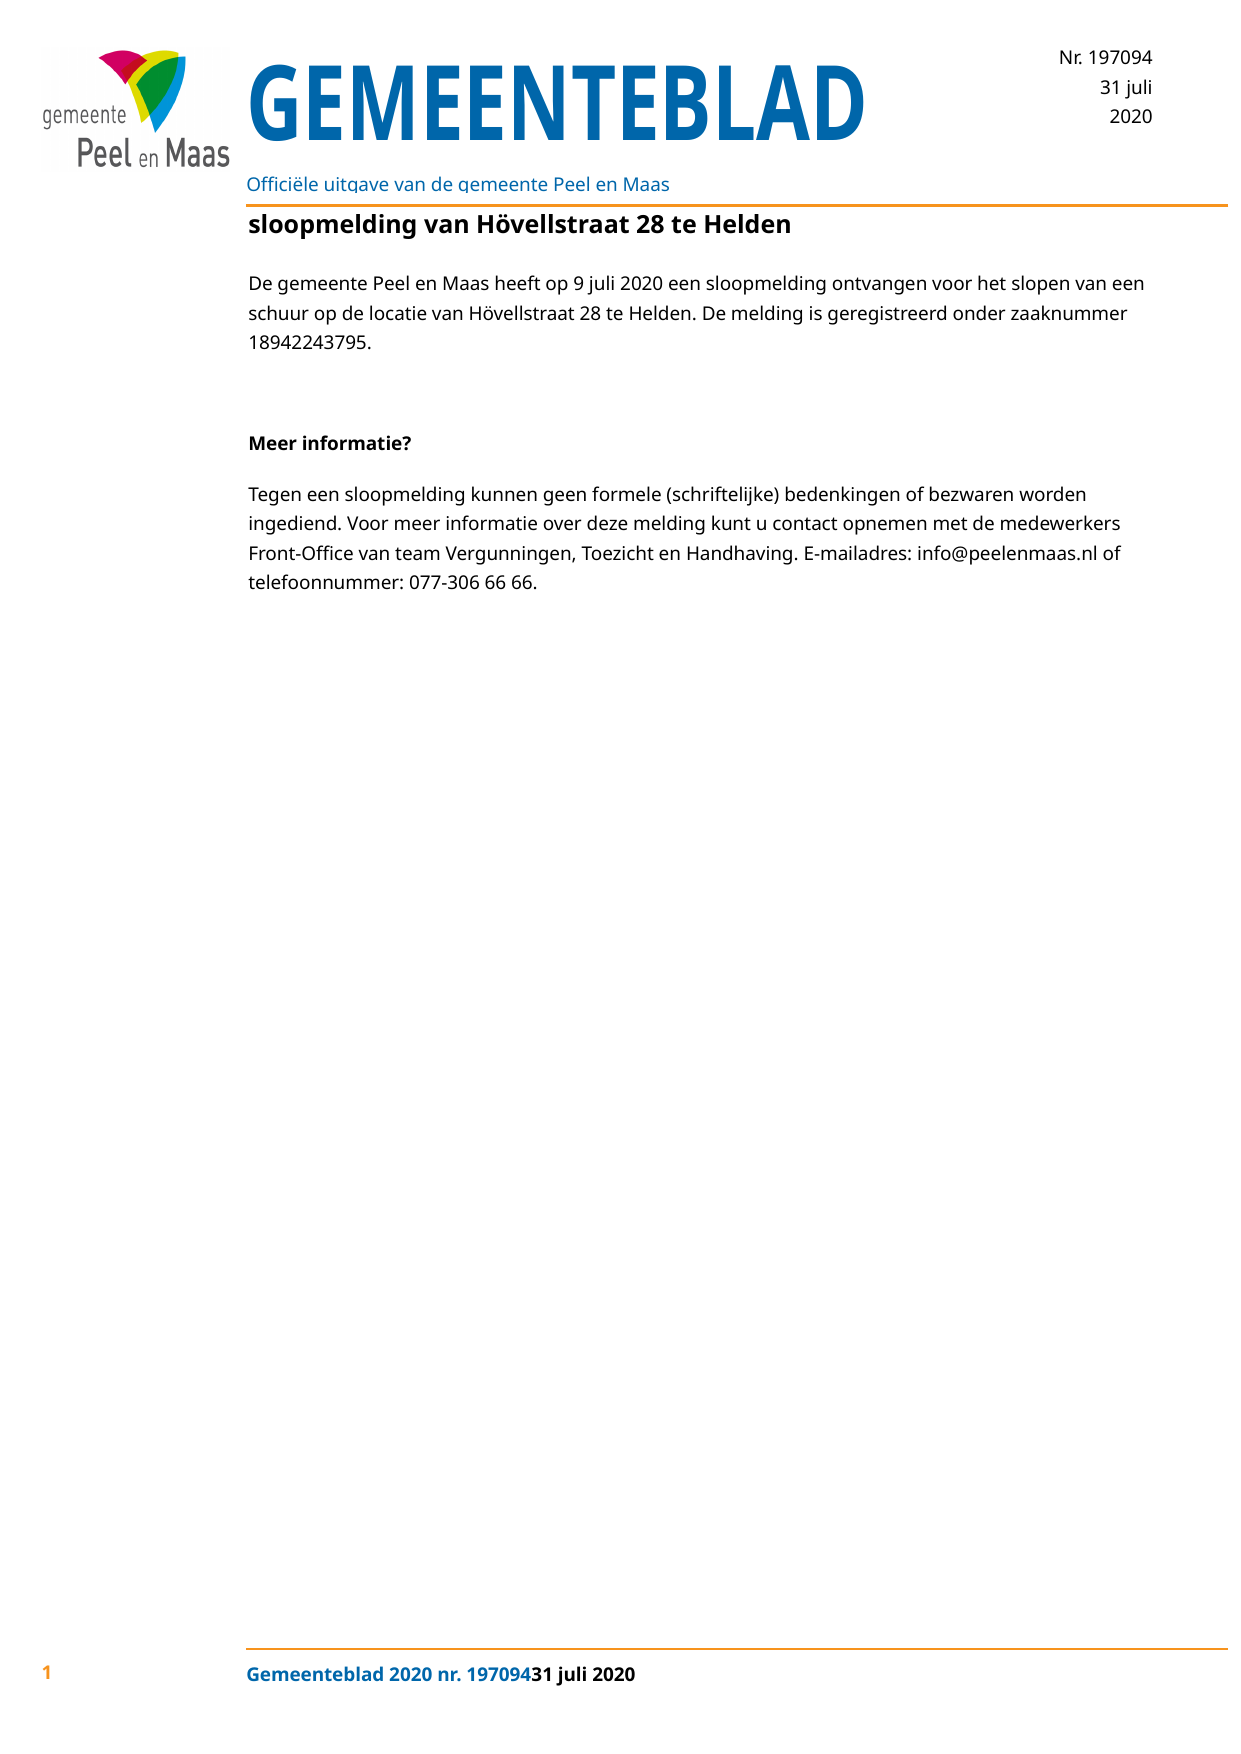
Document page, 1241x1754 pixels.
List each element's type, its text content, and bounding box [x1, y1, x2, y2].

text Meer informatie? [248, 430, 1152, 456]
text Tegen een sloopmelding kunnen geen formele (schriftelijke) bedenkingen of bezwaren worden ingediend. Voor meer informatie over deze melding kunt u contact opnemen met de medewerkers Front-Office van team Vergunningen, Toezicht en Handhaving. E-mailadres: info@peelenmaas.nl of telefoonnummer: 077-306 66 66. [248, 481, 1152, 595]
text De gemeente Peel en Maas heeft op 9 juli 2020 een sloopmelding ontvangen voor het slopen van een schuur op de locatie van Hövellstraat 28 te Helden. De melding is geregistreerd onder zaaknummer 18942243795. [248, 270, 1152, 355]
text sloopmelding van Hövellstraat 28 te Helden [248, 207, 1152, 241]
picture [41, 47, 231, 172]
